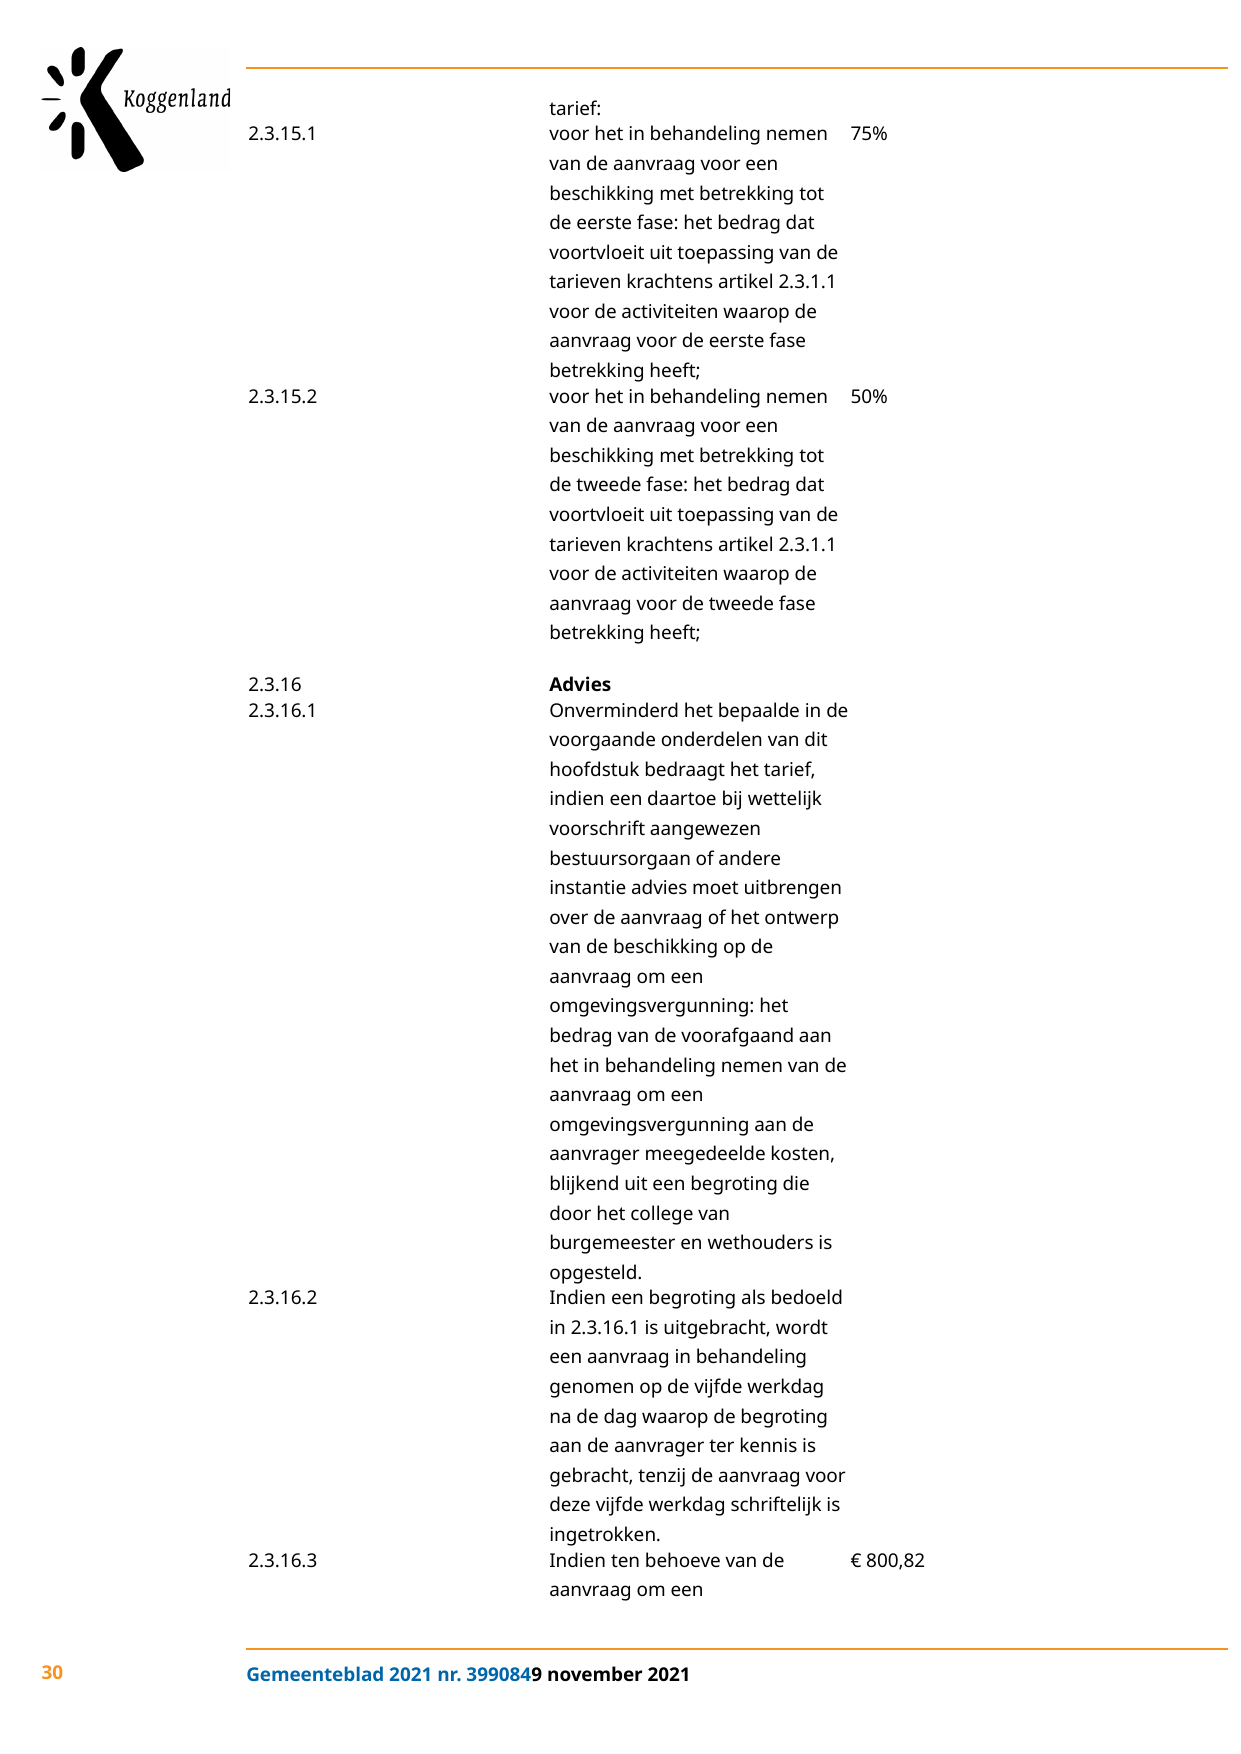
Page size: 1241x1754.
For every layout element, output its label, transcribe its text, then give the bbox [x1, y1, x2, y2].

table_cell 2.3.15.2 [248, 383, 549, 645]
table_cell Onverminderd het bepaalde in de voorgaande onderdelen van dit hoofdstuk bedraagt het tarief, indien een daartoe bij wettelijk voorschrift aangewezen bestuursorgaan of andere instantie advies moet uitbrengen over de aanvraag of het ontwerp van de beschikking op de aanvraag om een omgevingsvergunning: het bedrag van de voorafgaand aan het in behandeling nemen van de aanvraag om een omgevingsvergunning aan de aanvrager meegedeelde kosten, blijkend uit een begroting die door het college van burgemeester en wethouders is opgesteld. [549, 697, 850, 1284]
table_cell tarief: [549, 95, 850, 121]
table_cell € 800,82 [850, 1547, 1152, 1602]
table_cell 2.3.15.1 [248, 121, 549, 383]
table_cell 2.3.16.1 [248, 697, 549, 1284]
table_cell voor het in behandeling nemen van de aanvraag voor een beschikking met betrekking tot de tweede fase: het bedrag dat voortvloeit uit toepassing van de tarieven krachtens artikel 2.3.1.1 voor de activiteiten waarop de aanvraag voor de tweede fase betrekking heeft; [549, 383, 850, 645]
table_cell 2.3.16.2 [248, 1285, 549, 1547]
table_cell 2.3.16 [248, 671, 549, 697]
table_cell 75% [850, 121, 1152, 383]
table_cell Indien een begroting als bedoeld in 2.3.16.1 is uitgebracht, wordt een aanvraag in behandeling genomen op de vijfde werkdag na de dag waarop de begroting aan de aanvrager ter kennis is gebracht, tenzij de aanvraag voor deze vijfde werkdag schriftelijk is ingetrokken. [549, 1285, 850, 1547]
table_cell 2.3.16.3 [248, 1547, 549, 1602]
picture [41, 47, 231, 172]
table_cell 50% [850, 383, 1152, 645]
table_cell Advies [549, 671, 850, 697]
table_cell [850, 671, 1152, 697]
table_cell [850, 95, 1152, 121]
table_cell [850, 697, 1152, 1284]
table_cell voor het in behandeling nemen van de aanvraag voor een beschikking met betrekking tot de eerste fase: het bedrag dat voortvloeit uit toepassing van de tarieven krachtens artikel 2.3.1.1 voor de activiteiten waarop de aanvraag voor de eerste fase betrekking heeft; [549, 121, 850, 383]
table_cell [248, 95, 549, 121]
table_cell [850, 645, 1152, 671]
table_cell [549, 645, 850, 671]
table_cell Indien ten behoeve van de aanvraag om een [549, 1547, 850, 1602]
table_cell [248, 645, 549, 671]
table_cell [850, 1285, 1152, 1547]
